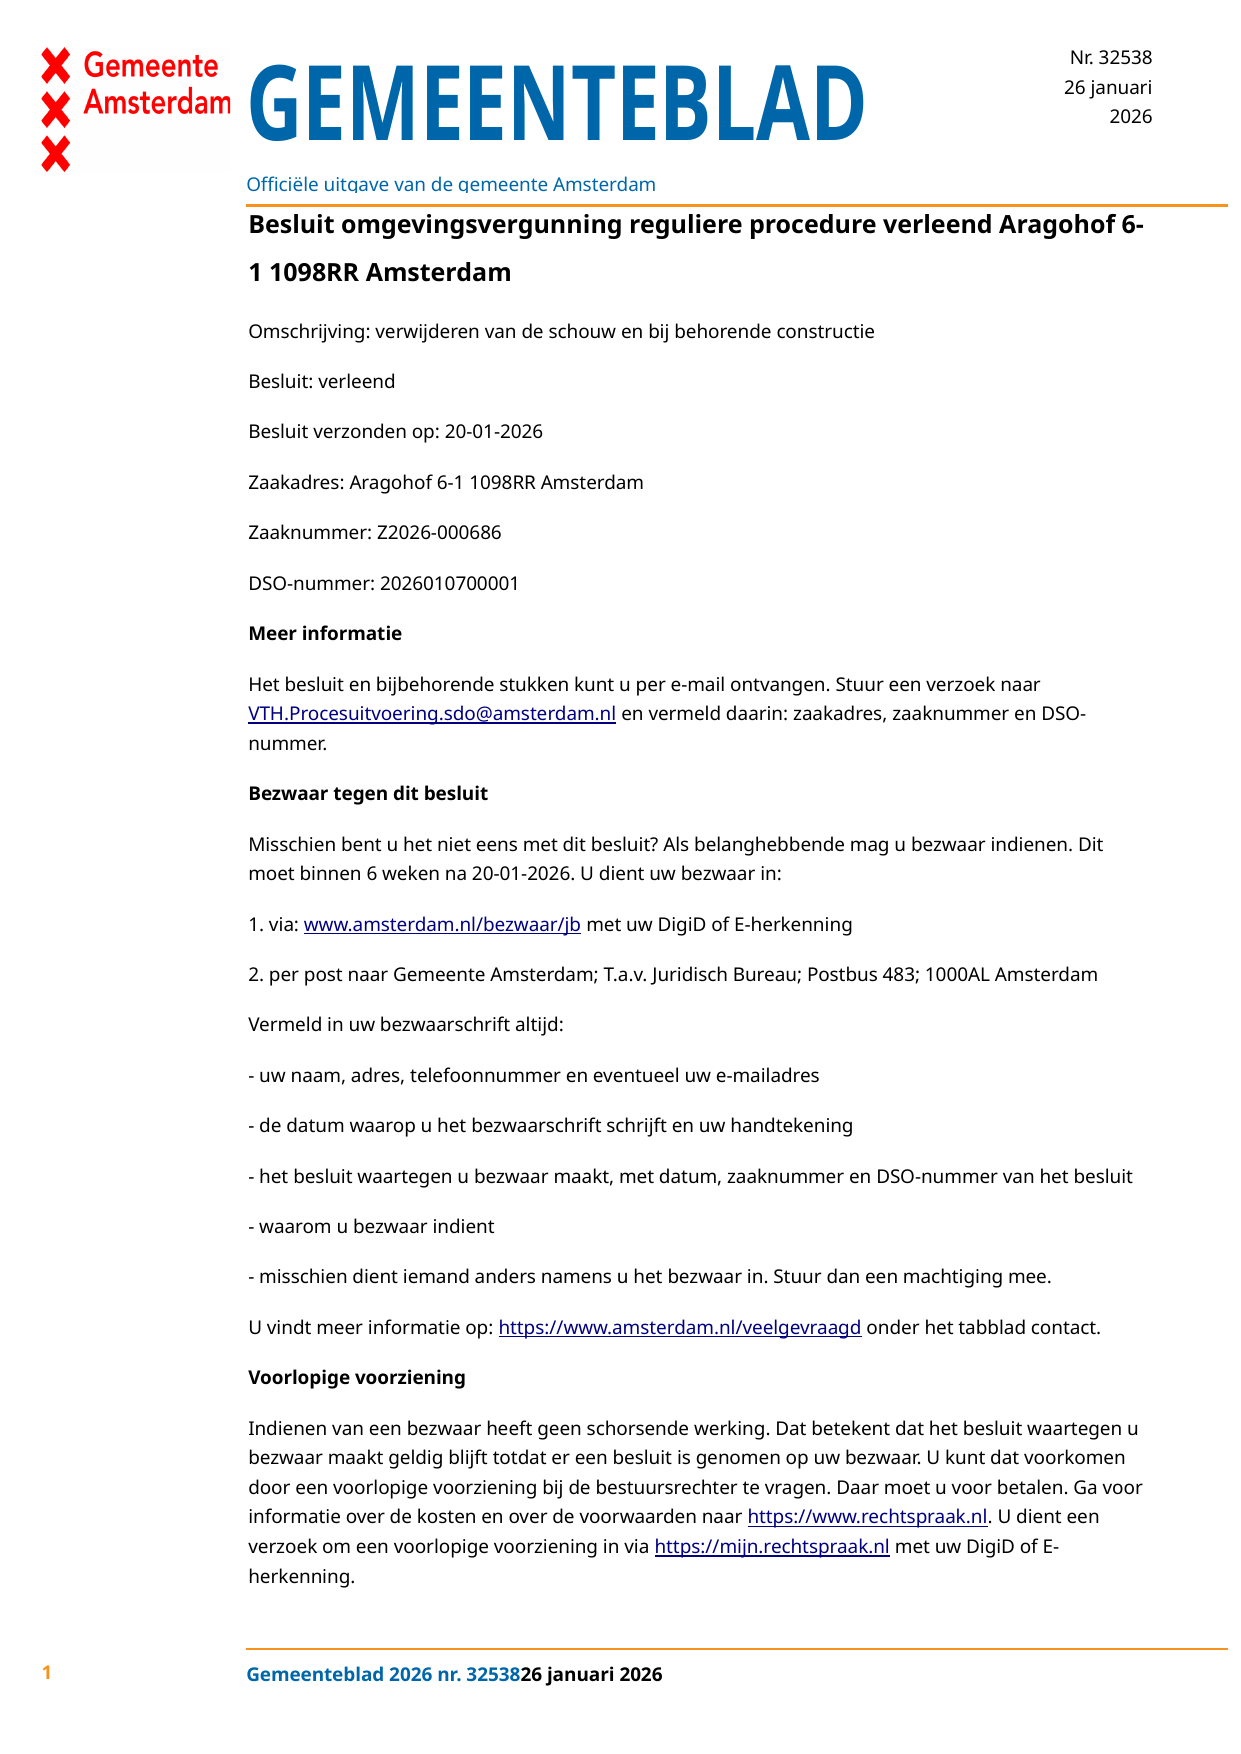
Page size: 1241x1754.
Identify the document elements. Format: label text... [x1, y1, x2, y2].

text - het besluit waartegen u bezwaar maakt, met datum, zaaknummer en DSO-nummer van het besluit [248, 1163, 1152, 1189]
text - de datum waarop u het bezwaarschrift schrijft en uw handtekening [248, 1112, 1152, 1138]
text Bezwaar tegen dit besluit [248, 780, 1152, 806]
text Zaaknummer: Z2026-000686 [248, 519, 1152, 545]
text 1. via: www.amsterdam.nl/bezwaar/jb met uw DigiD of E-herkenning [248, 911, 1152, 937]
text Zaakadres: Aragohof 6-1 1098RR Amsterdam [248, 469, 1152, 495]
text Voorlopige voorziening [248, 1364, 1152, 1390]
text Besluit omgevingsvergunning reguliere procedure verleend Aragohof 6-1 1098RR Amsterdam [248, 207, 1152, 288]
text 2. per post naar Gemeente Amsterdam; T.a.v. Juridisch Bureau; Postbus 483; 1000AL Amsterdam [248, 961, 1152, 987]
text Indienen van een bezwaar heeft geen schorsende werking. Dat betekent dat het besluit waartegen u bezwaar maakt geldig blijft totdat er een besluit is genomen op uw bezwaar. U kunt dat voorkomen door een voorlopige voorziening bij de bestuursrechter te vragen. Daar moet u voor betalen. Ga voor informatie over de kosten en over de voorwaarden naar https://www.rechtspraak.nl. U dient een verzoek om een voorlopige voorziening in via https://mijn.rechtspraak.nl met uw DigiD of E-herkenning. [248, 1415, 1152, 1589]
text Het besluit en bijbehorende stukken kunt u per e-mail ontvangen. Stuur een verzoek naar VTH.Procesuitvoering.sdo@amsterdam.nl en vermeld daarin: zaakadres, zaaknummer en DSO-nummer. [248, 671, 1152, 756]
picture [41, 47, 231, 172]
text DSO-nummer: 2026010700001 [248, 570, 1152, 596]
text Omschrijving: verwijderen van de schouw en bij behorende constructie [248, 318, 1152, 344]
text Vermeld in uw bezwaarschrift altijd: [248, 1012, 1152, 1037]
text Besluit: verleend [248, 368, 1152, 394]
text Misschien bent u het niet eens met dit besluit? Als belanghebbende mag u bezwaar indienen. Dit moet binnen 6 weken na 20-01-2026. U dient uw bezwaar in: [248, 831, 1152, 886]
text - waarom u bezwaar indient [248, 1213, 1152, 1239]
text - misschien dient iemand anders namens u het bezwaar in. Stuur dan een machtiging mee. [248, 1264, 1152, 1289]
text Besluit verzonden op: 20-01-2026 [248, 419, 1152, 444]
text U vindt meer informatie op: https://www.amsterdam.nl/veelgevraagd onder het tabblad contact. [248, 1314, 1152, 1340]
text - uw naam, adres, telefoonnummer en eventueel uw e-mailadres [248, 1062, 1152, 1088]
text Meer informatie [248, 620, 1152, 646]
